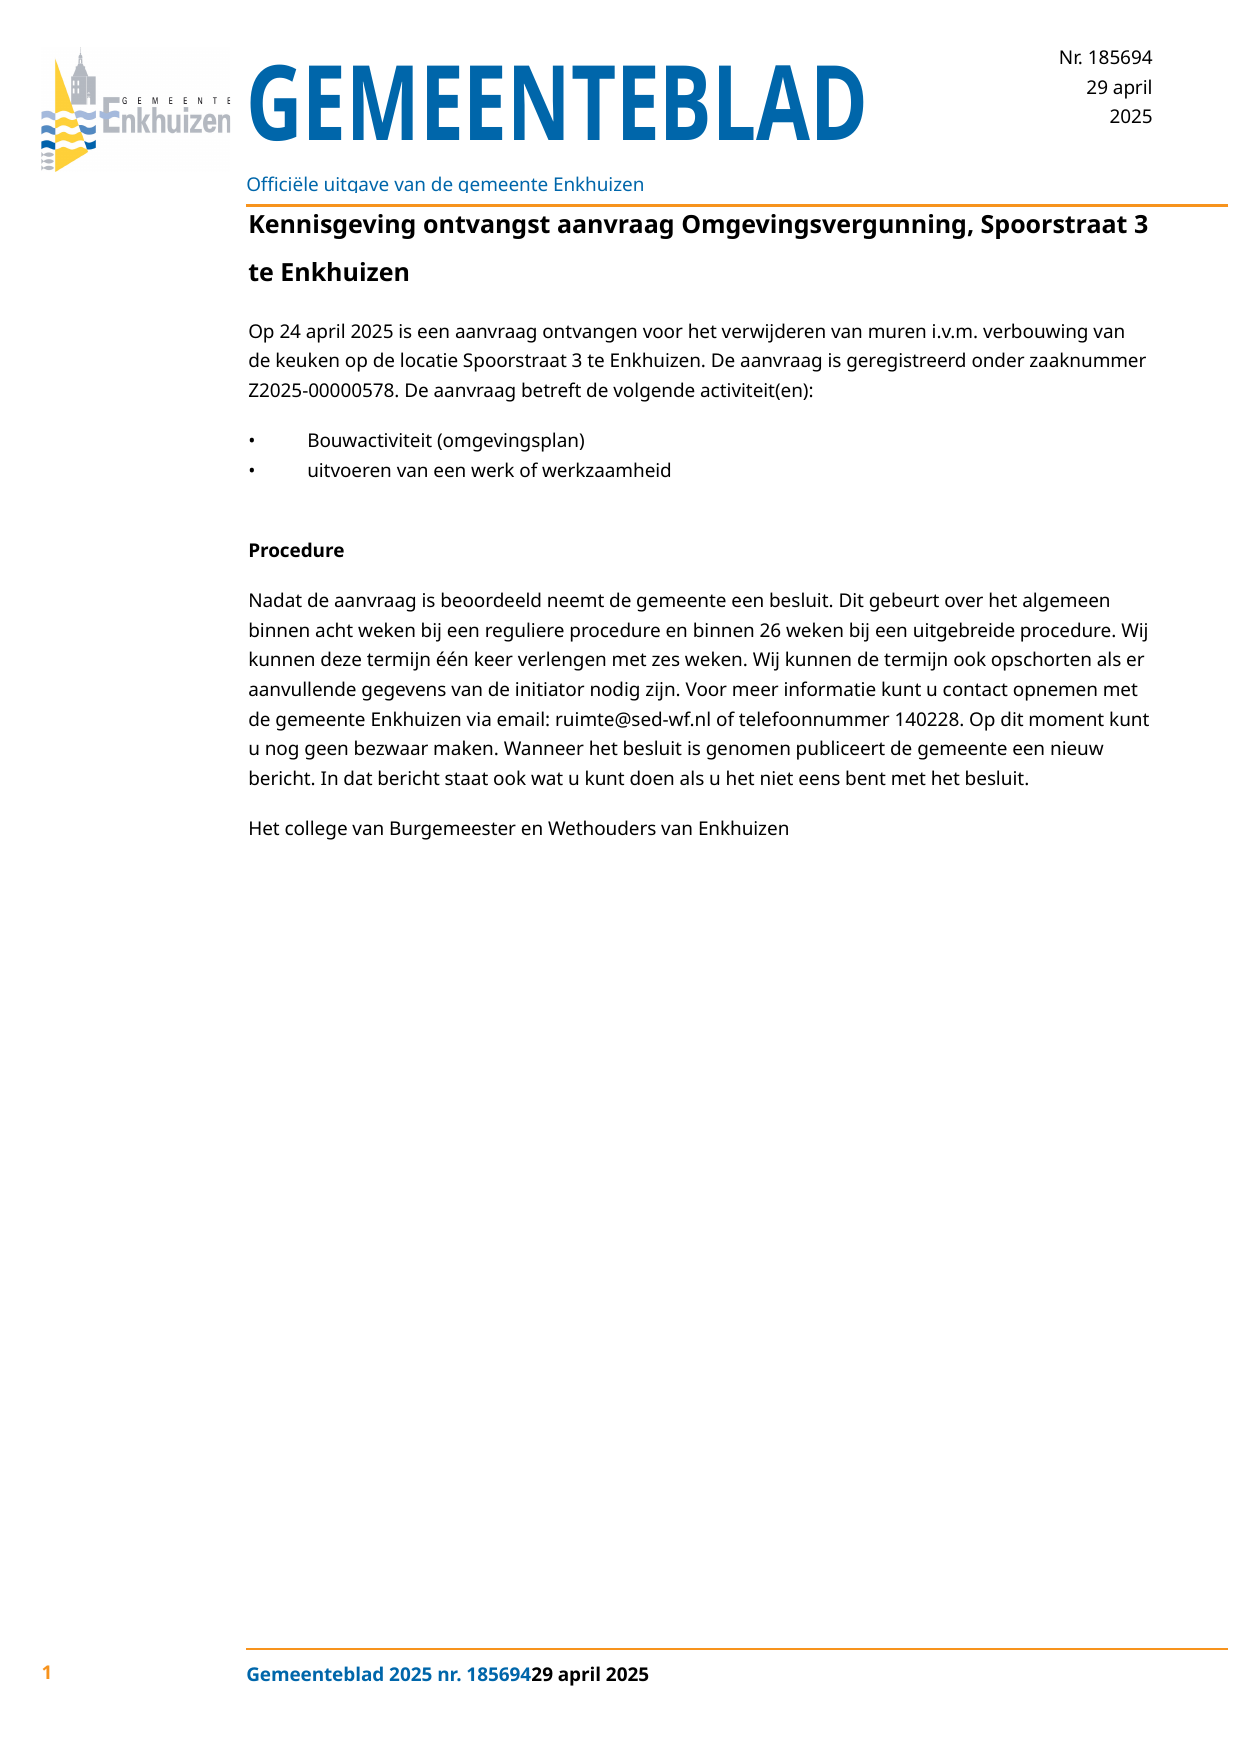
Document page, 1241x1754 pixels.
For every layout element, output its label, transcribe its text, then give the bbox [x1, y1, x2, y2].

text Nadat de aanvraag is beoordeeld neemt de gemeente een besluit. Dit gebeurt over het algemeen binnen acht weken bij een reguliere procedure en binnen 26 weken bij een uitgebreide procedure. Wij kunnen deze termijn één keer verlengen met zes weken. Wij kunnen de termijn ook opschorten als er aanvullende gegevens van de initiator nodig zijn. Voor meer informatie kunt u contact opnemen met de gemeente Enkhuizen via email: ruimte@sed-wf.nl of telefoonnummer 140228. Op dit moment kunt u nog geen bezwaar maken. Wanneer het besluit is genomen publiceert de gemeente een nieuw bericht. In dat bericht staat ook wat u kunt doen als u het niet eens bent met het besluit. [248, 587, 1152, 791]
text Het college van Burgemeester en Wethouders van Enkhuizen [248, 815, 1152, 841]
list uitvoeren van een werk of werkzaamheid [248, 457, 1152, 483]
text Kennisgeving ontvangst aanvraag Omgevingsvergunning, Spoorstraat 3 te Enkhuizen [248, 207, 1152, 288]
picture [41, 47, 231, 172]
list Bouwactiviteit (omgevingsplan) [248, 427, 1152, 453]
text Op 24 april 2025 is een aanvraag ontvangen voor het verwijderen van muren i.v.m. verbouwing van de keuken op de locatie Spoorstraat 3 te Enkhuizen. De aanvraag is geregistreerd onder zaaknummer Z2025-00000578. De aanvraag betreft de volgende activiteit(en): [248, 318, 1152, 403]
text Procedure [248, 537, 1152, 563]
